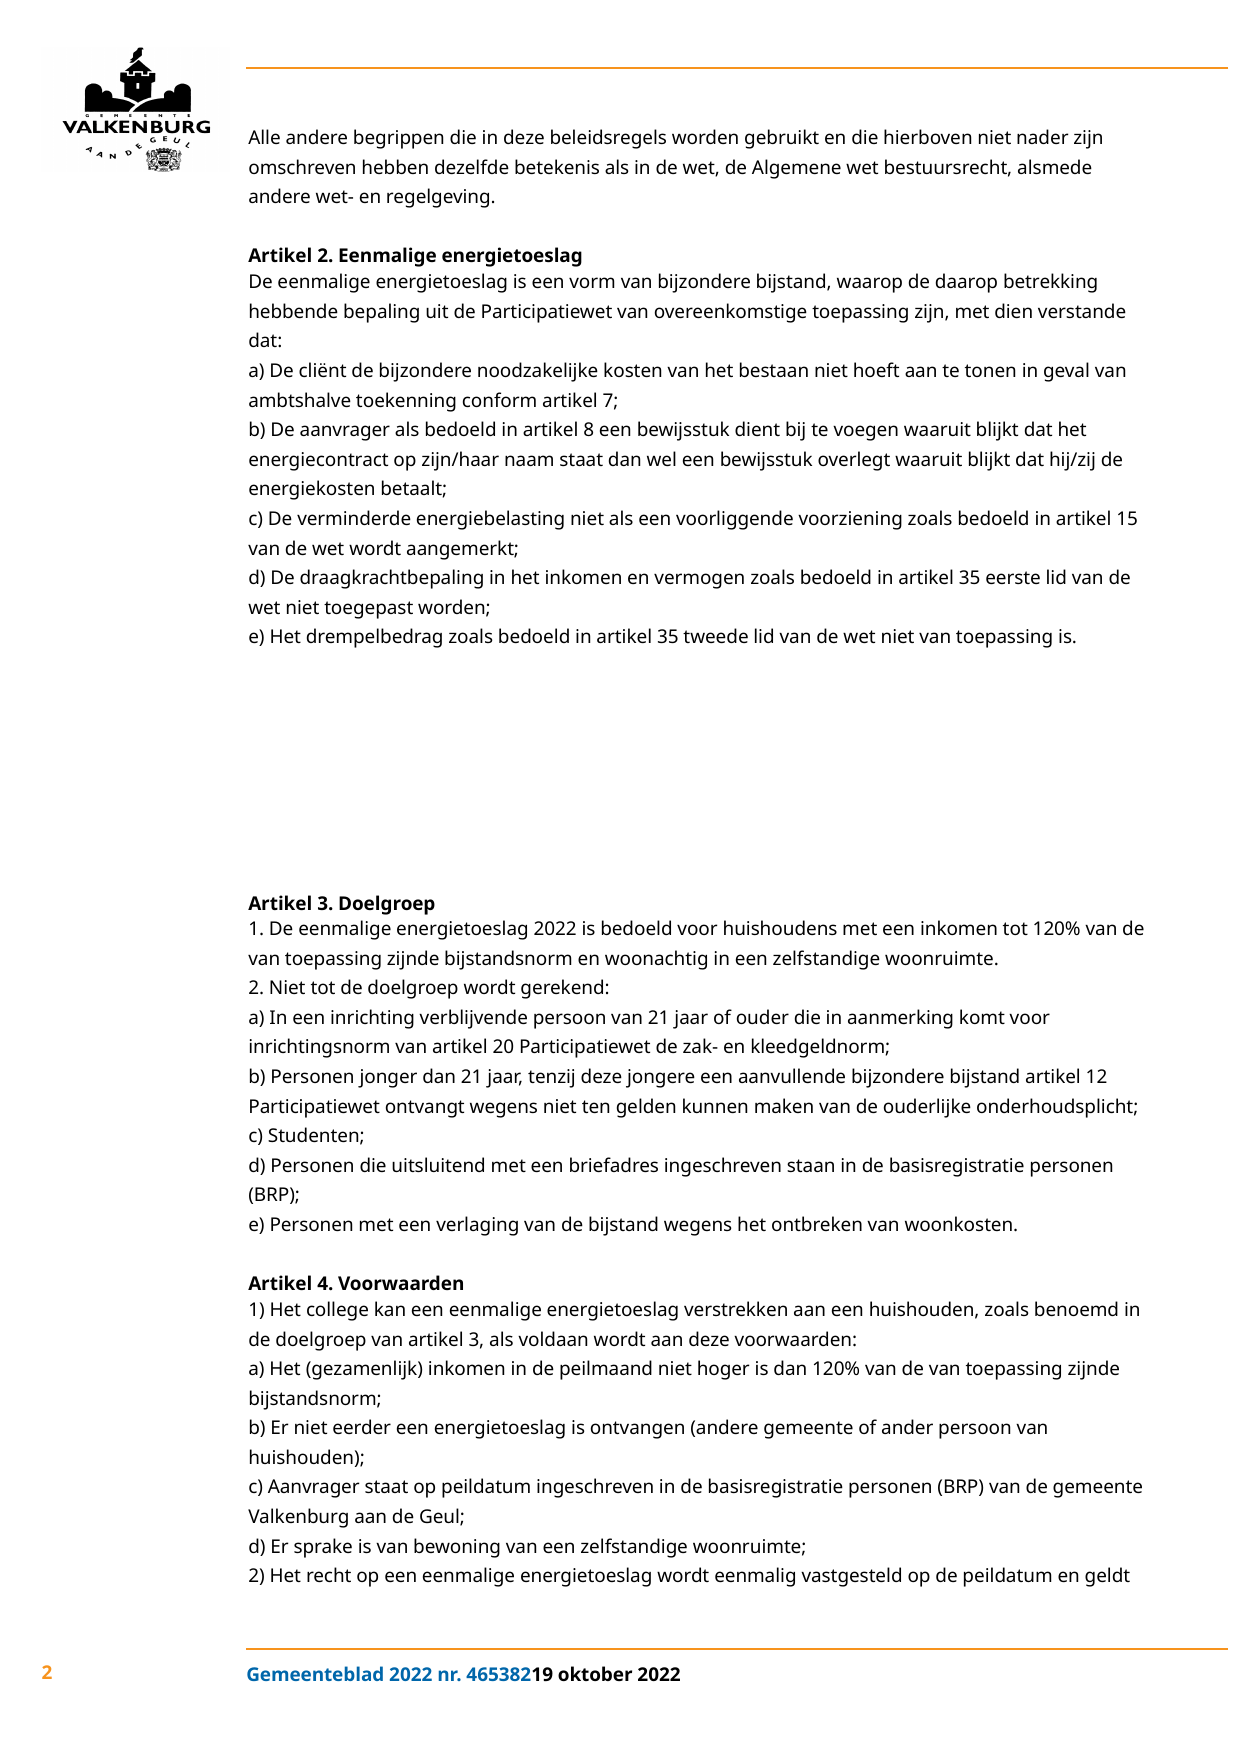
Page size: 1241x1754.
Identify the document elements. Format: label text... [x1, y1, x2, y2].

text 1) Het college kan een eenmalige energietoeslag verstrekken aan een huishouden, zoals benoemd in de doelgroep van artikel 3, als voldaan wordt aan deze voorwaarden: [248, 1296, 1152, 1351]
text d) De draagkrachtbepaling in het inkomen en vermogen zoals bedoeld in artikel 35 eerste lid van de wet niet toegepast worden; [248, 564, 1152, 619]
text Artikel 3. Doelgroep [248, 890, 1152, 915]
text Artikel 4. Voorwaarden [248, 1270, 1152, 1296]
text e) Personen met een verlaging van de bijstand wegens het ontbreken van woonkosten. [248, 1211, 1152, 1237]
text d) Personen die uitsluitend met een briefadres ingeschreven staan in de basisregistratie personen (BRP); [248, 1152, 1152, 1207]
text a) In een inrichting verblijvende persoon van 21 jaar of ouder die in aanmerking komt voor inrichtingsnorm van artikel 20 Participatiewet de zak- en kleedgeldnorm; [248, 1004, 1152, 1059]
text 2) Het recht op een eenmalige energietoeslag wordt eenmalig vastgesteld op de peildatum en geldt [248, 1562, 1152, 1588]
picture [41, 47, 231, 172]
text 2. Niet tot de doelgroep wordt gerekend: [248, 974, 1152, 1000]
text d) Er sprake is van bewoning van een zelfstandige woonruimte; [248, 1533, 1152, 1558]
text c) Studenten; [248, 1122, 1152, 1148]
text b) De aanvrager als bedoeld in artikel 8 een bewijsstuk dient bij te voegen waaruit blijkt dat het energiecontract op zijn/haar naam staat dan wel een bewijsstuk overlegt waaruit blijkt dat hij/zij de energiekosten betaalt; [248, 416, 1152, 501]
text De eenmalige energietoeslag is een vorm van bijzondere bijstand, waarop de daarop betrekking hebbende bepaling uit de Participatiewet van overeenkomstige toepassing zijn, met dien verstande dat: [248, 268, 1152, 353]
text c) Aanvrager staat op peildatum ingeschreven in de basisregistratie personen (BRP) van de gemeente Valkenburg aan de Geul; [248, 1474, 1152, 1529]
text e) Het drempelbedrag zoals bedoeld in artikel 35 tweede lid van de wet niet van toepassing is. [248, 623, 1152, 649]
text a) De cliënt de bijzondere noodzakelijke kosten van het bestaan niet hoeft aan te tonen in geval van ambtshalve toekenning conform artikel 7; [248, 357, 1152, 412]
text c) De verminderde energiebelasting niet als een voorliggende voorziening zoals bedoeld in artikel 15 van de wet wordt aangemerkt; [248, 505, 1152, 560]
text Artikel 2. Eenmalige energietoeslag [248, 243, 1152, 268]
text Alle andere begrippen die in deze beleidsregels worden gebruikt en die hierboven niet nader zijn omschreven hebben dezelfde betekenis als in de wet, de Algemene wet bestuursrecht, alsmede andere wet- en regelgeving. [248, 124, 1152, 209]
text b) Personen jonger dan 21 jaar, tenzij deze jongere een aanvullende bijzondere bijstand artikel 12 Participatiewet ontvangt wegens niet ten gelden kunnen maken van de ouderlijke onderhoudsplicht; [248, 1063, 1152, 1119]
text b) Er niet eerder een energietoeslag is ontvangen (andere gemeente of ander persoon van huishouden); [248, 1414, 1152, 1470]
text a) Het (gezamenlijk) inkomen in de peilmaand niet hoger is dan 120% van de van toepassing zijnde bijstandsnorm; [248, 1355, 1152, 1411]
text 1. De eenmalige energietoeslag 2022 is bedoeld voor huishoudens met een inkomen tot 120% van de van toepassing zijnde bijstandsnorm en woonachtig in een zelfstandige woonruimte. [248, 915, 1152, 971]
